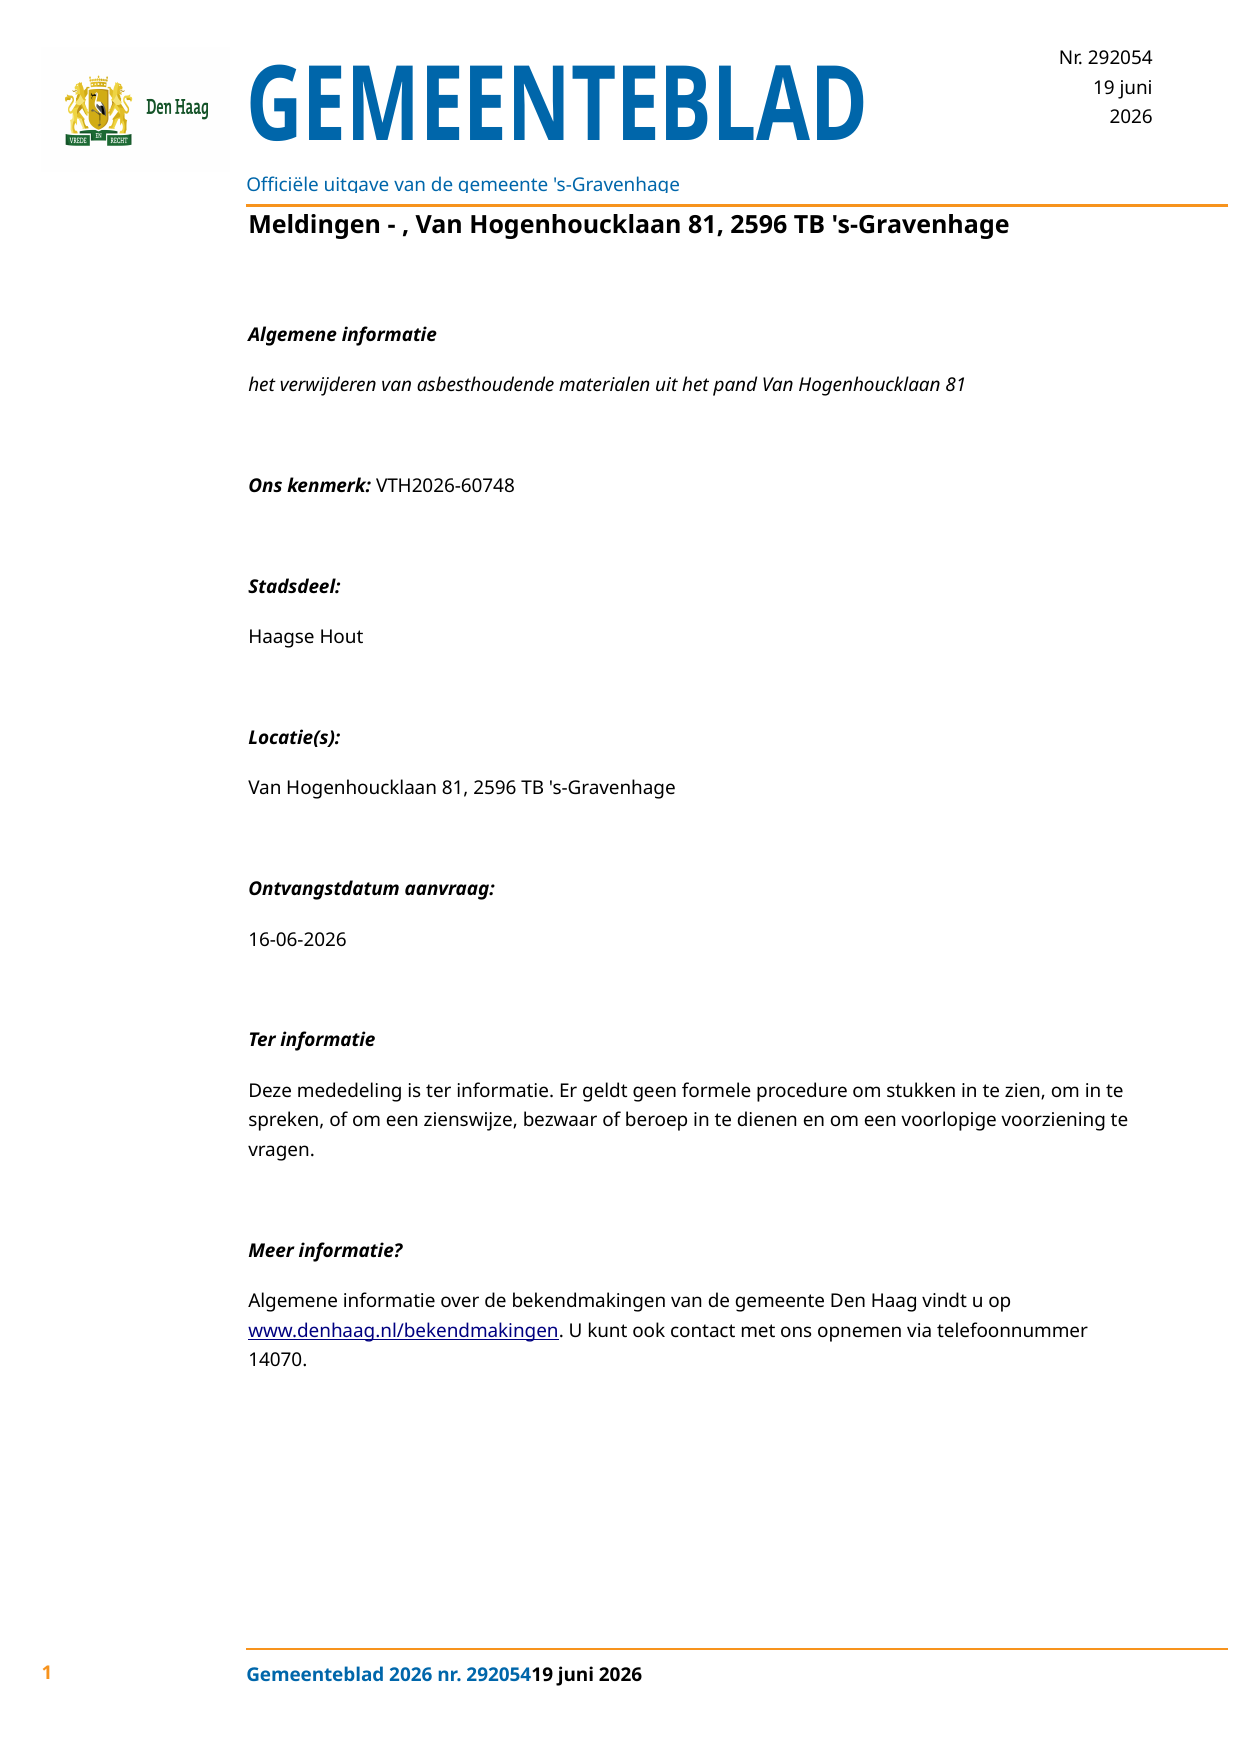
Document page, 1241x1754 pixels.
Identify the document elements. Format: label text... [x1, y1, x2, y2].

text Ons kenmerk: VTH2026-60748 [248, 472, 1152, 498]
text Locatie(s): [248, 724, 1152, 750]
text Algemene informatie [248, 321, 1152, 346]
text Meldingen - , Van Hogenhoucklaan 81, 2596 TB 's-Gravenhage [248, 207, 1152, 241]
text Deze mededeling is ter informatie. Er geldt geen formele procedure om stukken in te zien, om in te spreken, of om een zienswijze, bezwaar of beroep in te dienen en om een voorlopige voorziening te vragen. [248, 1077, 1152, 1162]
text Haagse Hout [248, 623, 1152, 649]
text Ontvangstdatum aanvraag: [248, 875, 1152, 901]
text Algemene informatie over de bekendmakingen van de gemeente Den Haag vindt u op www.denhaag.nl/bekendmakingen. U kunt ook contact met ons opnemen via telefoonnummer 14070. [248, 1287, 1152, 1372]
picture [41, 47, 231, 172]
text het verwijderen van asbesthoudende materialen uit het pand Van Hogenhoucklaan 81 [248, 371, 1152, 397]
text Stadsdeel: [248, 573, 1152, 598]
text Meer informatie? [248, 1237, 1152, 1263]
text 16-06-2026 [248, 926, 1152, 951]
text Van Hogenhoucklaan 81, 2596 TB 's-Gravenhage [248, 774, 1152, 800]
text Ter informatie [248, 1027, 1152, 1052]
